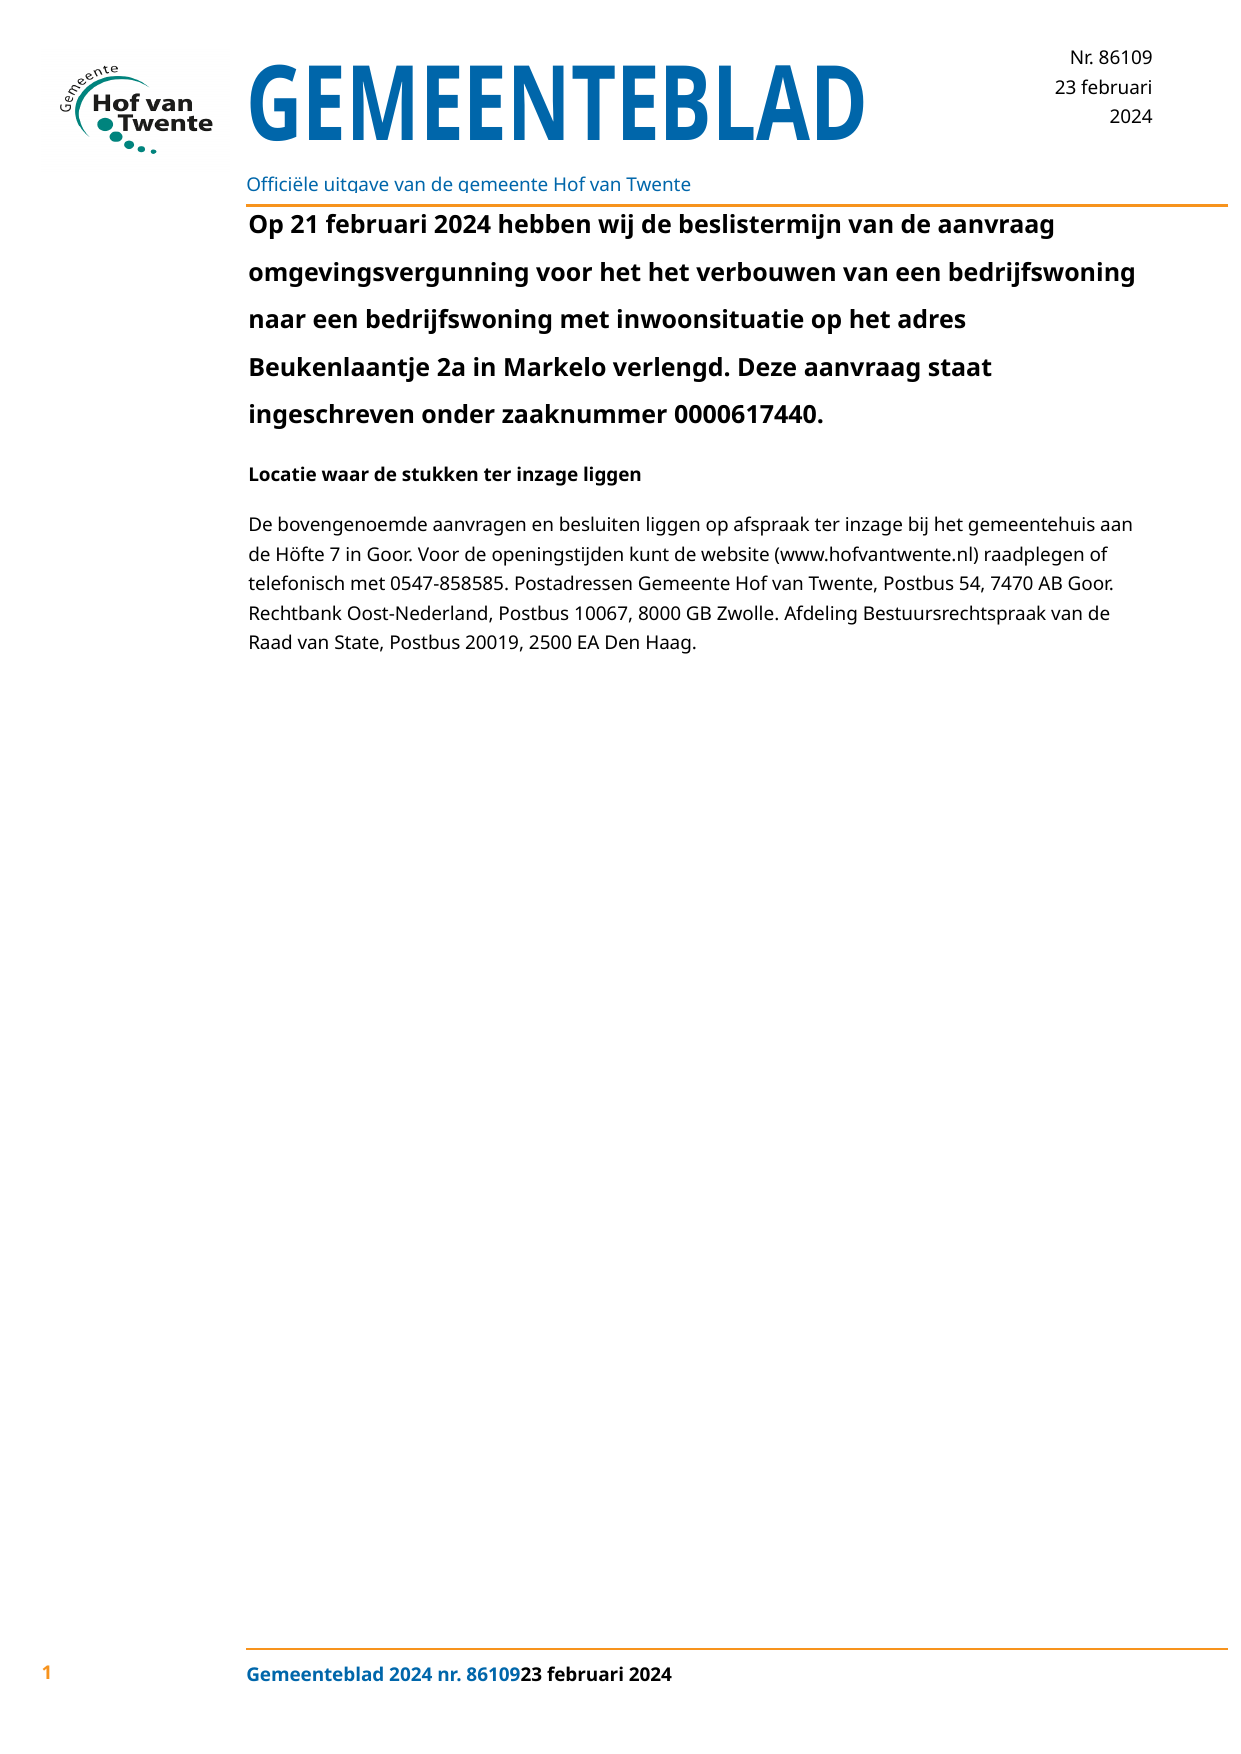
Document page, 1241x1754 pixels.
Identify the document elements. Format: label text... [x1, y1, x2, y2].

picture [41, 47, 231, 172]
text De bovengenoemde aanvragen en besluiten liggen op afspraak ter inzage bij het gemeentehuis aan de Höfte 7 in Goor. Voor de openingstijden kunt de website (www.hofvantwente.nl) raadplegen of telefonisch met 0547-858585. Postadressen Gemeente Hof van Twente, Postbus 54, 7470 AB Goor. Rechtbank Oost-Nederland, Postbus 10067, 8000 GB Zwolle. Afdeling Bestuursrechtspraak van de Raad van State, Postbus 20019, 2500 EA Den Haag. [248, 511, 1152, 655]
text Locatie waar de stukken ter inzage liggen [248, 461, 1152, 486]
text Op 21 februari 2024 hebben wij de beslistermijn van de aanvraag omgevingsvergunning voor het het verbouwen van een bedrijfswoning naar een bedrijfswoning met inwoonsituatie op het adres Beukenlaantje 2a in Markelo verlengd. Deze aanvraag staat ingeschreven onder zaaknummer 0000617440. [248, 207, 1152, 431]
